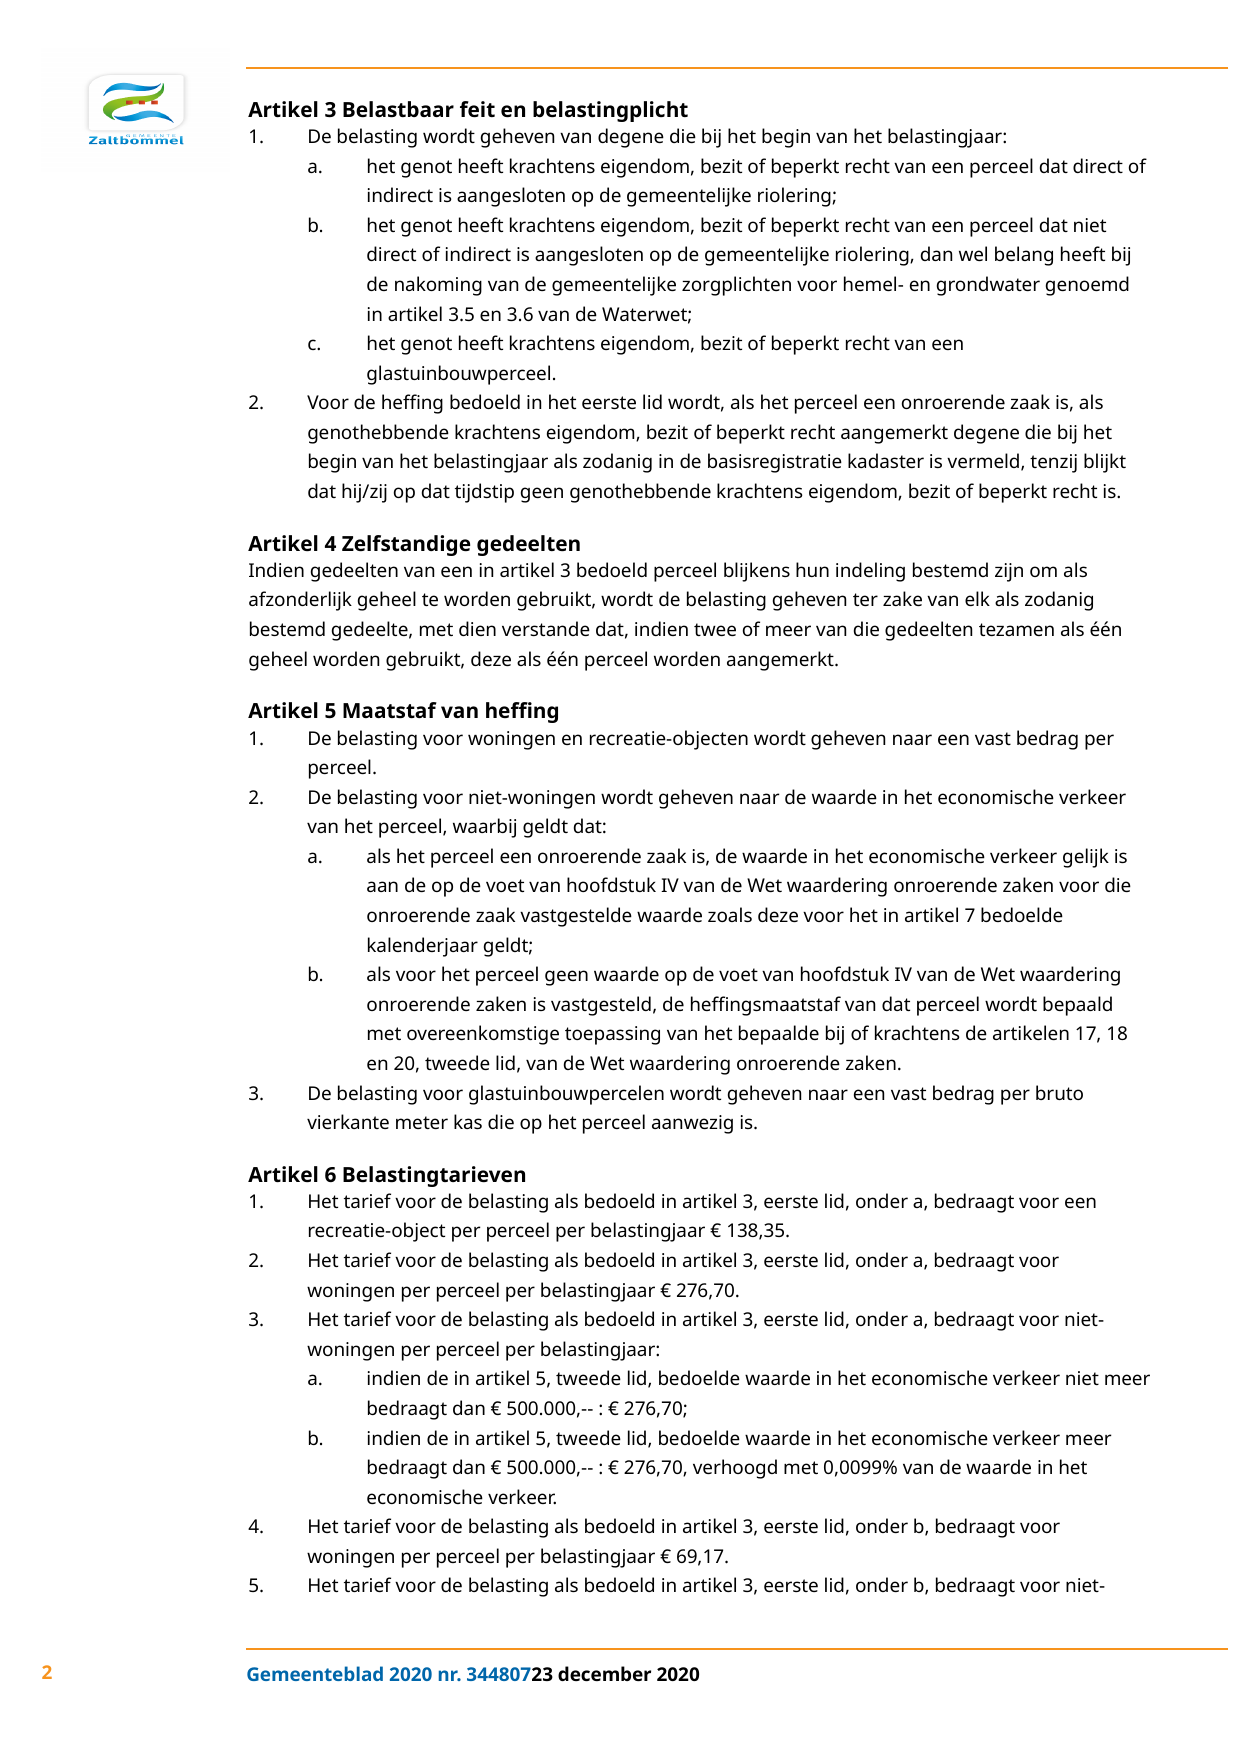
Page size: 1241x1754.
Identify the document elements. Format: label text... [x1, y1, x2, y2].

list Het tarief voor de belasting als bedoeld in artikel 3, eerste lid, onder a, bedraagt voor een recreatie-object per perceel per belastingjaar € 138,35. [248, 1188, 1152, 1243]
list De belasting voor niet-woningen wordt geheven naar de waarde in het economische verkeer van het perceel, waarbij geldt dat: [248, 784, 1152, 839]
list het genot heeft krachtens eigendom, bezit of beperkt recht van een glastuinbouwperceel. [307, 330, 1152, 386]
list als het perceel een onroerende zaak is, de waarde in het economische verkeer gelijk is aan de op de voet van hoofdstuk IV van de Wet waardering onroerende zaken voor die onroerende zaak vastgestelde waarde zoals deze voor het in artikel 7 bedoelde kalenderjaar geldt; [307, 843, 1152, 957]
list als voor het perceel geen waarde op de voet van hoofdstuk IV van de Wet waardering onroerende zaken is vastgesteld, de heffingsmaatstaf van dat perceel wordt bepaald met overeenkomstige toepassing van het bepaalde bij of krachtens de artikelen 17, 18 en 20, tweede lid, van de Wet waardering onroerende zaken. [307, 961, 1152, 1076]
list Het tarief voor de belasting als bedoeld in artikel 3, eerste lid, onder b, bedraagt voor niet- [248, 1573, 1152, 1598]
list De belasting voor woningen en recreatie-objecten wordt geheven naar een vast bedrag per perceel. [248, 725, 1152, 780]
list Het tarief voor de belasting als bedoeld in artikel 3, eerste lid, onder a, bedraagt voor woningen per perceel per belastingjaar € 276,70. [248, 1247, 1152, 1303]
list De belasting voor glastuinbouwpercelen wordt geheven naar een vast bedrag per bruto vierkante meter kas die op het perceel aanwezig is. [248, 1080, 1152, 1135]
text Artikel 5 Maatstaf van heffing [248, 696, 1152, 725]
list indien de in artikel 5, tweede lid, bedoelde waarde in het economische verkeer niet meer bedraagt dan € 500.000,-- : € 276,70; [307, 1366, 1152, 1421]
list het genot heeft krachtens eigendom, bezit of beperkt recht van een perceel dat direct of indirect is aangesloten op de gemeentelijke riolering; [307, 153, 1152, 208]
list Het tarief voor de belasting als bedoeld in artikel 3, eerste lid, onder a, bedraagt voor niet-woningen per perceel per belastingjaar: [248, 1306, 1152, 1362]
list De belasting wordt geheven van degene die bij het begin van het belastingjaar: [248, 123, 1152, 149]
list Het tarief voor de belasting als bedoeld in artikel 3, eerste lid, onder b, bedraagt voor woningen per perceel per belastingjaar € 69,17. [248, 1513, 1152, 1569]
text Artikel 6 Belastingtarieven [248, 1160, 1152, 1188]
picture [41, 47, 231, 172]
text Artikel 3 Belastbaar feit en belastingplicht [248, 95, 1152, 123]
list het genot heeft krachtens eigendom, bezit of beperkt recht van een perceel dat niet direct of indirect is aangesloten op de gemeentelijke riolering, dan wel belang heeft bij de nakoming van de gemeentelijke zorgplichten voor hemel- en grondwater genoemd in artikel 3.5 en 3.6 van de Waterwet; [307, 212, 1152, 326]
text Indien gedeelten van een in artikel 3 bedoeld perceel blijkens hun indeling bestemd zijn om als afzonderlijk geheel te worden gebruikt, wordt de belasting geheven ter zake van elk als zodanig bestemd gedeelte, met dien verstande dat, indien twee of meer van die gedeelten tezamen als één geheel worden gebruikt, deze als één perceel worden aangemerkt. [248, 557, 1152, 672]
list Voor de heffing bedoeld in het eerste lid wordt, als het perceel een onroerende zaak is, als genothebbende krachtens eigendom, bezit of beperkt recht aangemerkt degene die bij het begin van het belastingjaar als zodanig in de basisregistratie kadaster is vermeld, tenzij blijkt dat hij/zij op dat tijdstip geen genothebbende krachtens eigendom, bezit of beperkt recht is. [248, 389, 1152, 504]
list indien de in artikel 5, tweede lid, bedoelde waarde in het economische verkeer meer bedraagt dan € 500.000,-- : € 276,70, verhoogd met 0,0099% van de waarde in het economische verkeer. [307, 1425, 1152, 1510]
text Artikel 4 Zelfstandige gedeelten [248, 529, 1152, 557]
